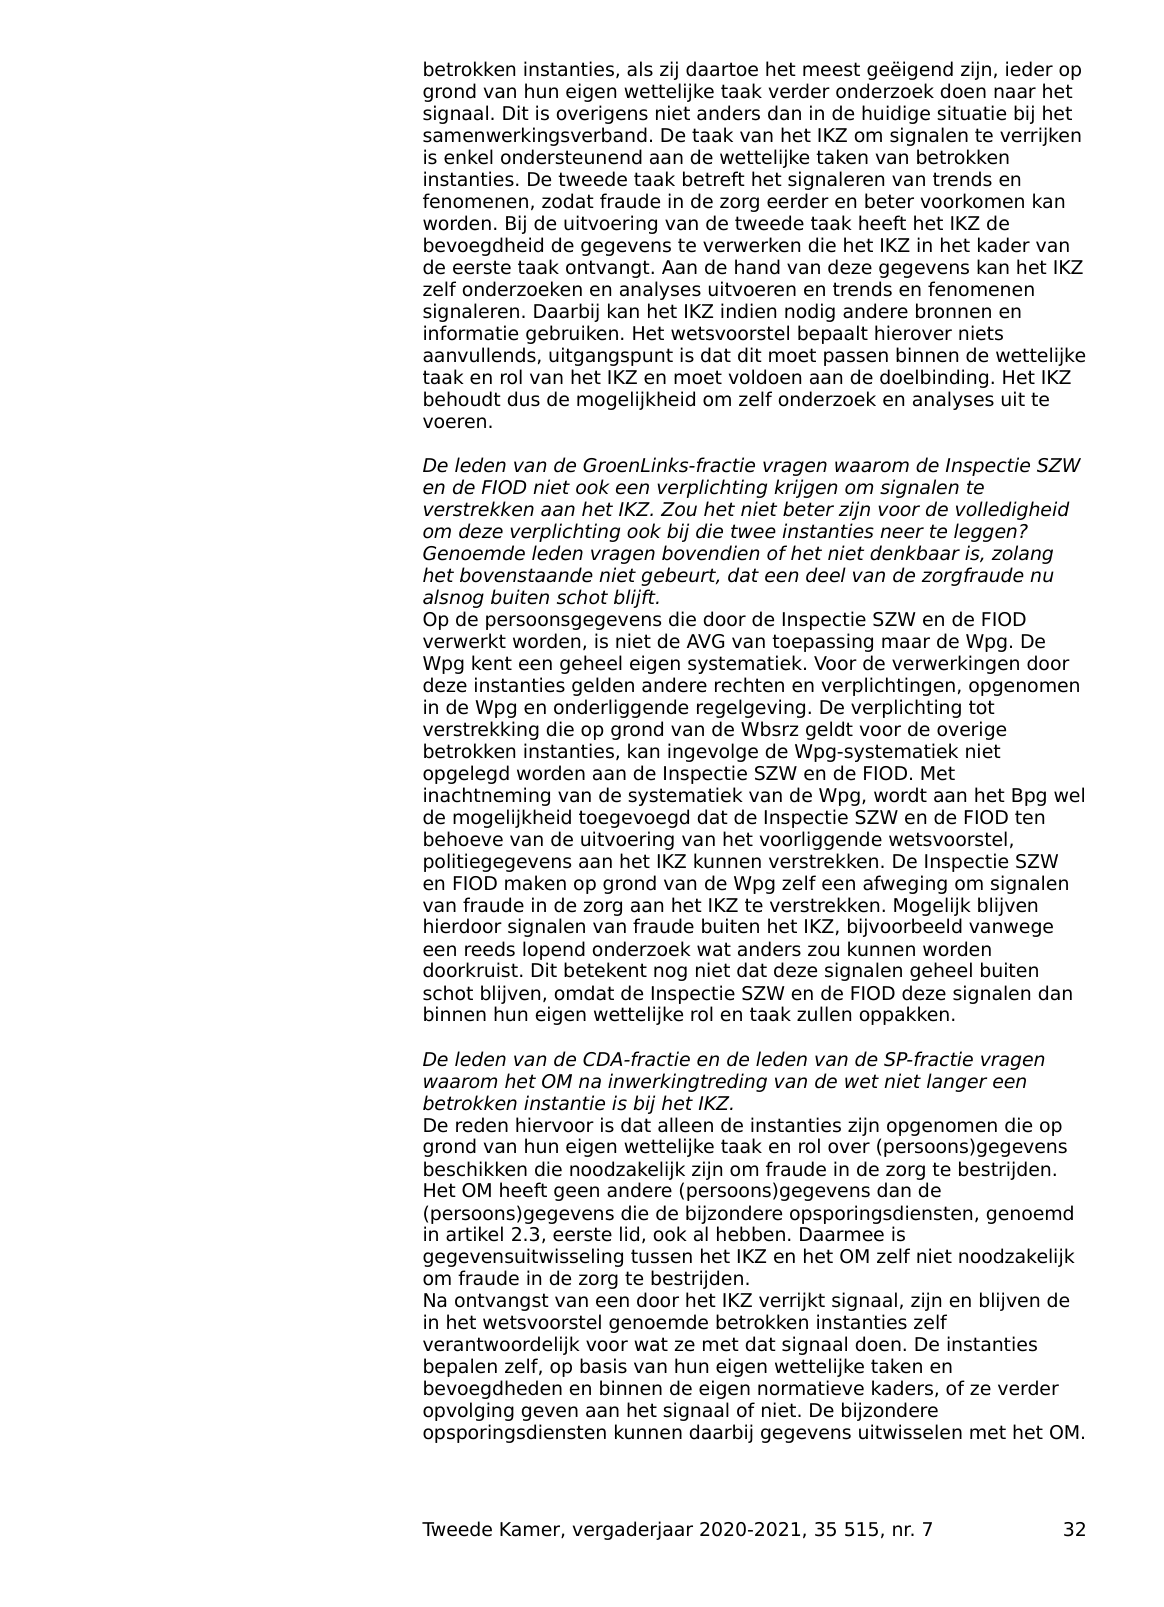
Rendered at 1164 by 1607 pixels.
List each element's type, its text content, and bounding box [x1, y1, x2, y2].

text Na ontvangst van een door het IKZ verrijkt signaal, zijn en blijven de in het wetsvoorstel genoemde betrokken instanties zelf verantwoordelijk voor wat ze met dat signaal doen. De instanties bepalen zelf, op basis van hun eigen wettelijke taken en bevoegdheden en binnen de eigen normatieve kaders, of ze verder opvolging geven aan het signaal of niet. De bijzondere opsporingsdiensten kunnen daarbij gegevens uitwisselen met het OM. [422, 1290, 1087, 1444]
text betrokken instanties, als zij daartoe het meest geëigend zijn, ieder op grond van hun eigen wettelijke taak verder onderzoek doen naar het signaal. Dit is overigens niet anders dan in de huidige situatie bij het samenwerkingsverband. De taak van het IKZ om signalen te verrijken is enkel ondersteunend aan de wettelijke taken van betrokken instanties. De tweede taak betreft het signaleren van trends en fenomenen, zodat fraude in de zorg eerder en beter voorkomen kan worden. Bij de uitvoering van de tweede taak heeft het IKZ de bevoegdheid de gegevens te verwerken die het IKZ in het kader van de eerste taak ontvangt. Aan de hand van deze gegevens kan het IKZ zelf onderzoeken en analyses uitvoeren en trends en fenomenen signaleren. Daarbij kan het IKZ indien nodig andere bronnen en informatie gebruiken. Het wetsvoorstel bepaalt hierover niets aanvullends, uitgangspunt is dat dit moet passen binnen de wettelijke taak en rol van het IKZ en moet voldoen aan de doelbinding. Het IKZ behoudt dus de mogelijkheid om zelf onderzoek en analyses uit te voeren. [422, 59, 1087, 433]
text De leden van de CDA-fractie en de leden van de SP-fractie vragen waarom het OM na inwerkingtreding van de wet niet langer een betrokken instantie is bij het IKZ. [422, 1048, 1087, 1114]
text Op de persoonsgegevens die door de Inspectie SZW en de FIOD verwerkt worden, is niet de AVG van toepassing maar de Wpg. De Wpg kent een geheel eigen systematiek. Voor de verwerkingen door deze instanties gelden andere rechten en verplichtingen, opgenomen in de Wpg en onderliggende regelgeving. De verplichting tot verstrekking die op grond van de Wbsrz geldt voor de overige betrokken instanties, kan ingevolge de Wpg-systematiek niet opgelegd worden aan de Inspectie SZW en de FIOD. Met inachtneming van de systematiek van de Wpg, wordt aan het Bpg wel de mogelijkheid toegevoegd dat de Inspectie SZW en de FIOD ten behoeve van de uitvoering van het voorliggende wetsvoorstel, politiegegevens aan het IKZ kunnen verstrekken. De Inspectie SZW en FIOD maken op grond van de Wpg zelf een afweging om signalen van fraude in de zorg aan het IKZ te verstrekken. Mogelijk blijven hierdoor signalen van fraude buiten het IKZ, bijvoorbeeld vanwege een reeds lopend onderzoek wat anders zou kunnen worden doorkruist. Dit betekent nog niet dat deze signalen geheel buiten schot blijven, omdat de Inspectie SZW en de FIOD deze signalen dan binnen hun eigen wettelijke rol en taak zullen oppakken. [422, 609, 1087, 1026]
text De reden hiervoor is dat alleen de instanties zijn opgenomen die op grond van hun eigen wettelijke taak en rol over (persoons)gegevens beschikken die noodzakelijk zijn om fraude in de zorg te bestrijden. Het OM heeft geen andere (persoons)gegevens dan de (persoons)gegevens die de bijzondere opsporingsdiensten, genoemd in artikel 2.3, eerste lid, ook al hebben. Daarmee is gegevensuitwisseling tussen het IKZ en het OM zelf niet noodzakelijk om fraude in de zorg te bestrijden. [422, 1114, 1087, 1290]
text De leden van de GroenLinks-fractie vragen waarom de Inspectie SZW en de FIOD niet ook een verplichting krijgen om signalen te verstrekken aan het IKZ. Zou het niet beter zijn voor de volledigheid om deze verplichting ook bij die twee instanties neer te leggen? Genoemde leden vragen bovendien of het niet denkbaar is, zolang het bovenstaande niet gebeurt, dat een deel van de zorgfraude nu alsnog buiten schot blijft. [422, 455, 1087, 609]
